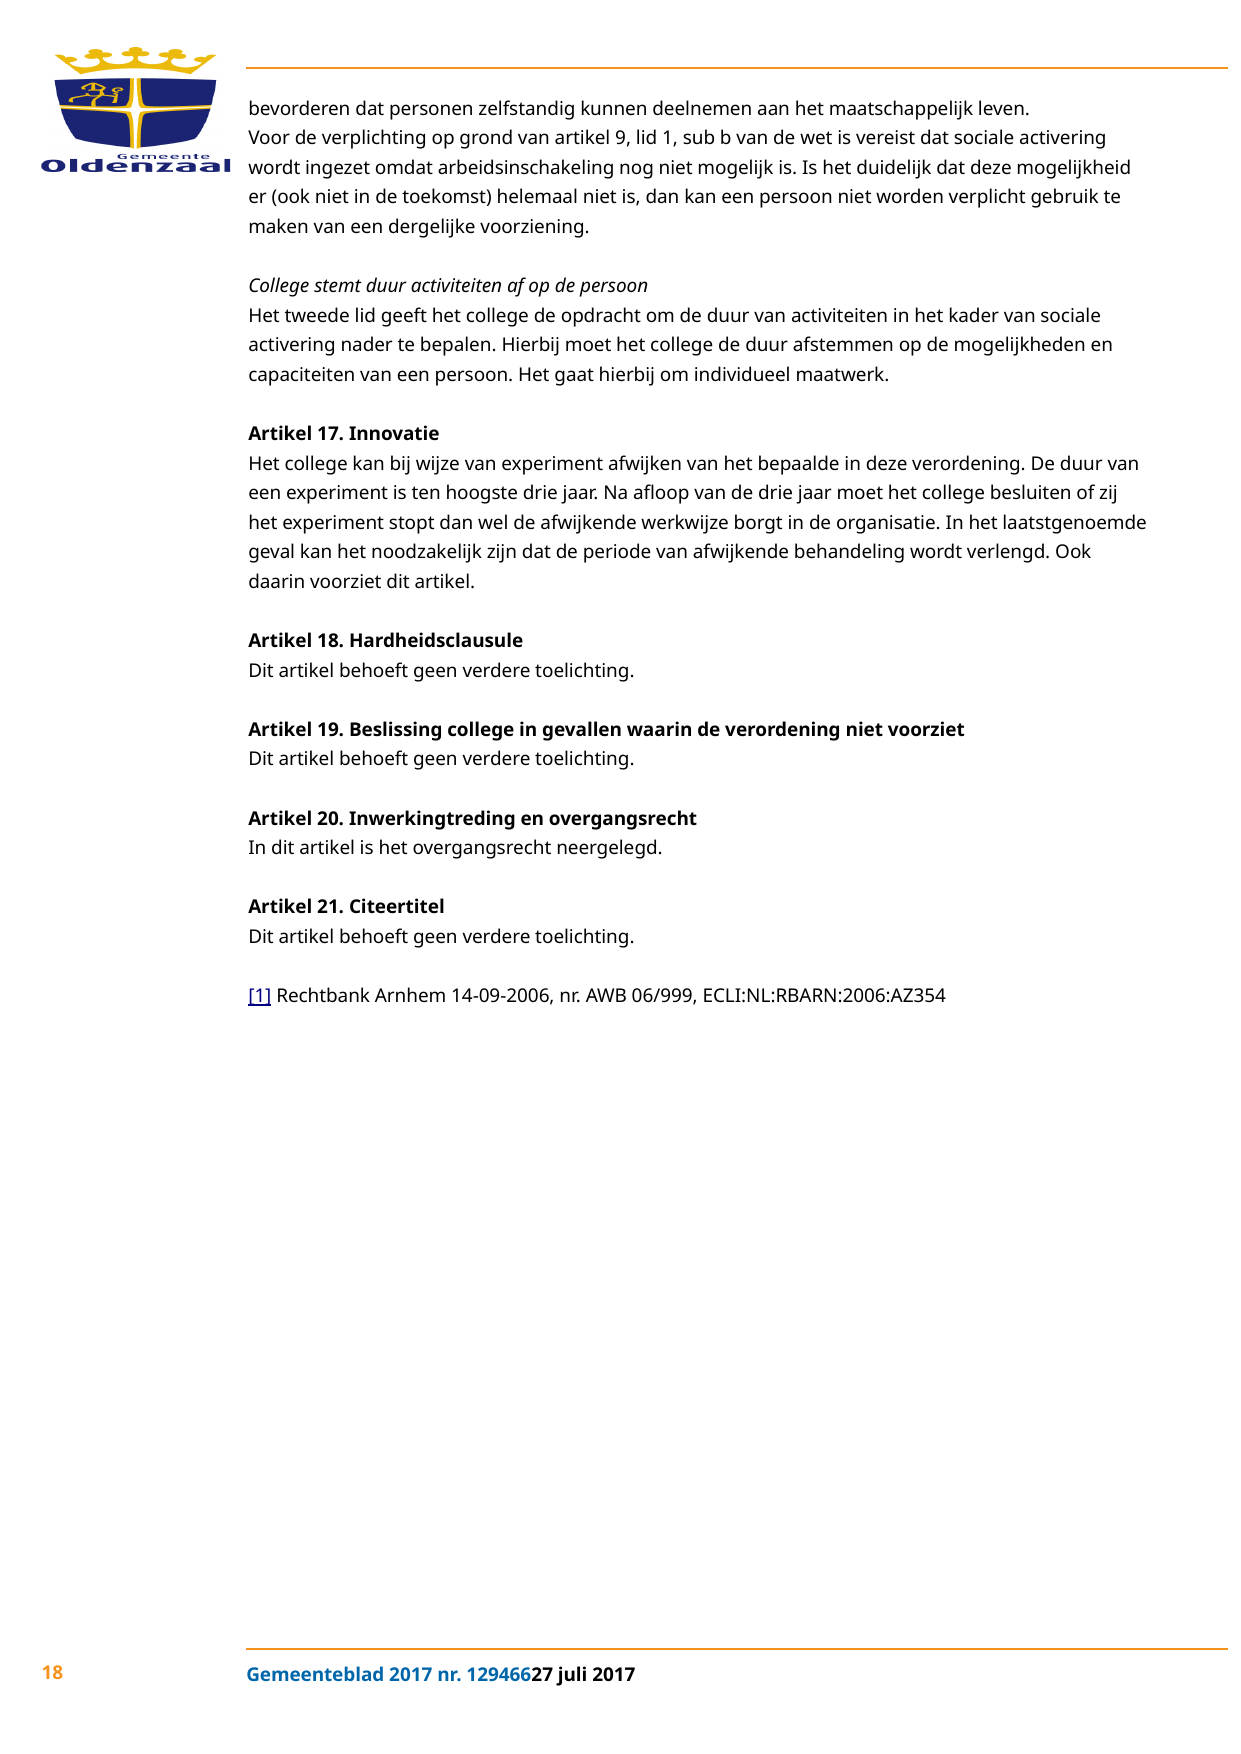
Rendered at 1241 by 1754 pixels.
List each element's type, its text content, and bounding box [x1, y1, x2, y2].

text Dit artikel behoeft geen verdere toelichting. [248, 923, 1152, 949]
text [1] Rechtbank Arnhem 14-09-2006, nr. AWB 06/999, ECLI:NL:RBARN:2006:AZ354 [248, 982, 1152, 1008]
text Dit artikel behoeft geen verdere toelichting. [248, 657, 1152, 683]
text In dit artikel is het overgangsrecht neergelegd. [248, 834, 1152, 860]
text Artikel 19. Beslissing college in gevallen waarin de verordening niet voorziet [248, 716, 1152, 742]
text bevorderen dat personen zelfstandig kunnen deelnemen aan het maatschappelijk leven. [248, 95, 1152, 121]
text Het college kan bij wijze van experiment afwijken van het bepaalde in deze verordening. De duur van een experiment is ten hoogste drie jaar. Na afloop van de drie jaar moet het college besluiten of zij het experiment stopt dan wel de afwijkende werkwijze borgt in de organisatie. In het laatstgenoemde geval kan het noodzakelijk zijn dat de periode van afwijkende behandeling wordt verlengd. Ook daarin voorziet dit artikel. [248, 450, 1152, 594]
text Artikel 18. Hardheidsclausule [248, 627, 1152, 653]
text Artikel 17. Innovatie [248, 420, 1152, 446]
text Artikel 20. Inwerkingtreding en overgangsrecht [248, 805, 1152, 831]
text Het tweede lid geeft het college de opdracht om de duur van activiteiten in het kader van sociale activering nader te bepalen. Hierbij moet het college de duur afstemmen op de mogelijkheden en capaciteiten van een persoon. Het gaat hierbij om individueel maatwerk. [248, 302, 1152, 387]
text Artikel 21. Citeertitel [248, 893, 1152, 919]
text Dit artikel behoeft geen verdere toelichting. [248, 746, 1152, 771]
text Voor de verplichting op grond van artikel 9, lid 1, sub b van de wet is vereist dat sociale activering wordt ingezet omdat arbeidsinschakeling nog niet mogelijk is. Is het duidelijk dat deze mogelijkheid er (ook niet in de toekomst) helemaal niet is, dan kan een persoon niet worden verplicht gebruik te maken van een dergelijke voorziening. [248, 124, 1152, 239]
text College stemt duur activiteiten af op de persoon [248, 272, 1152, 298]
picture [41, 47, 231, 172]
